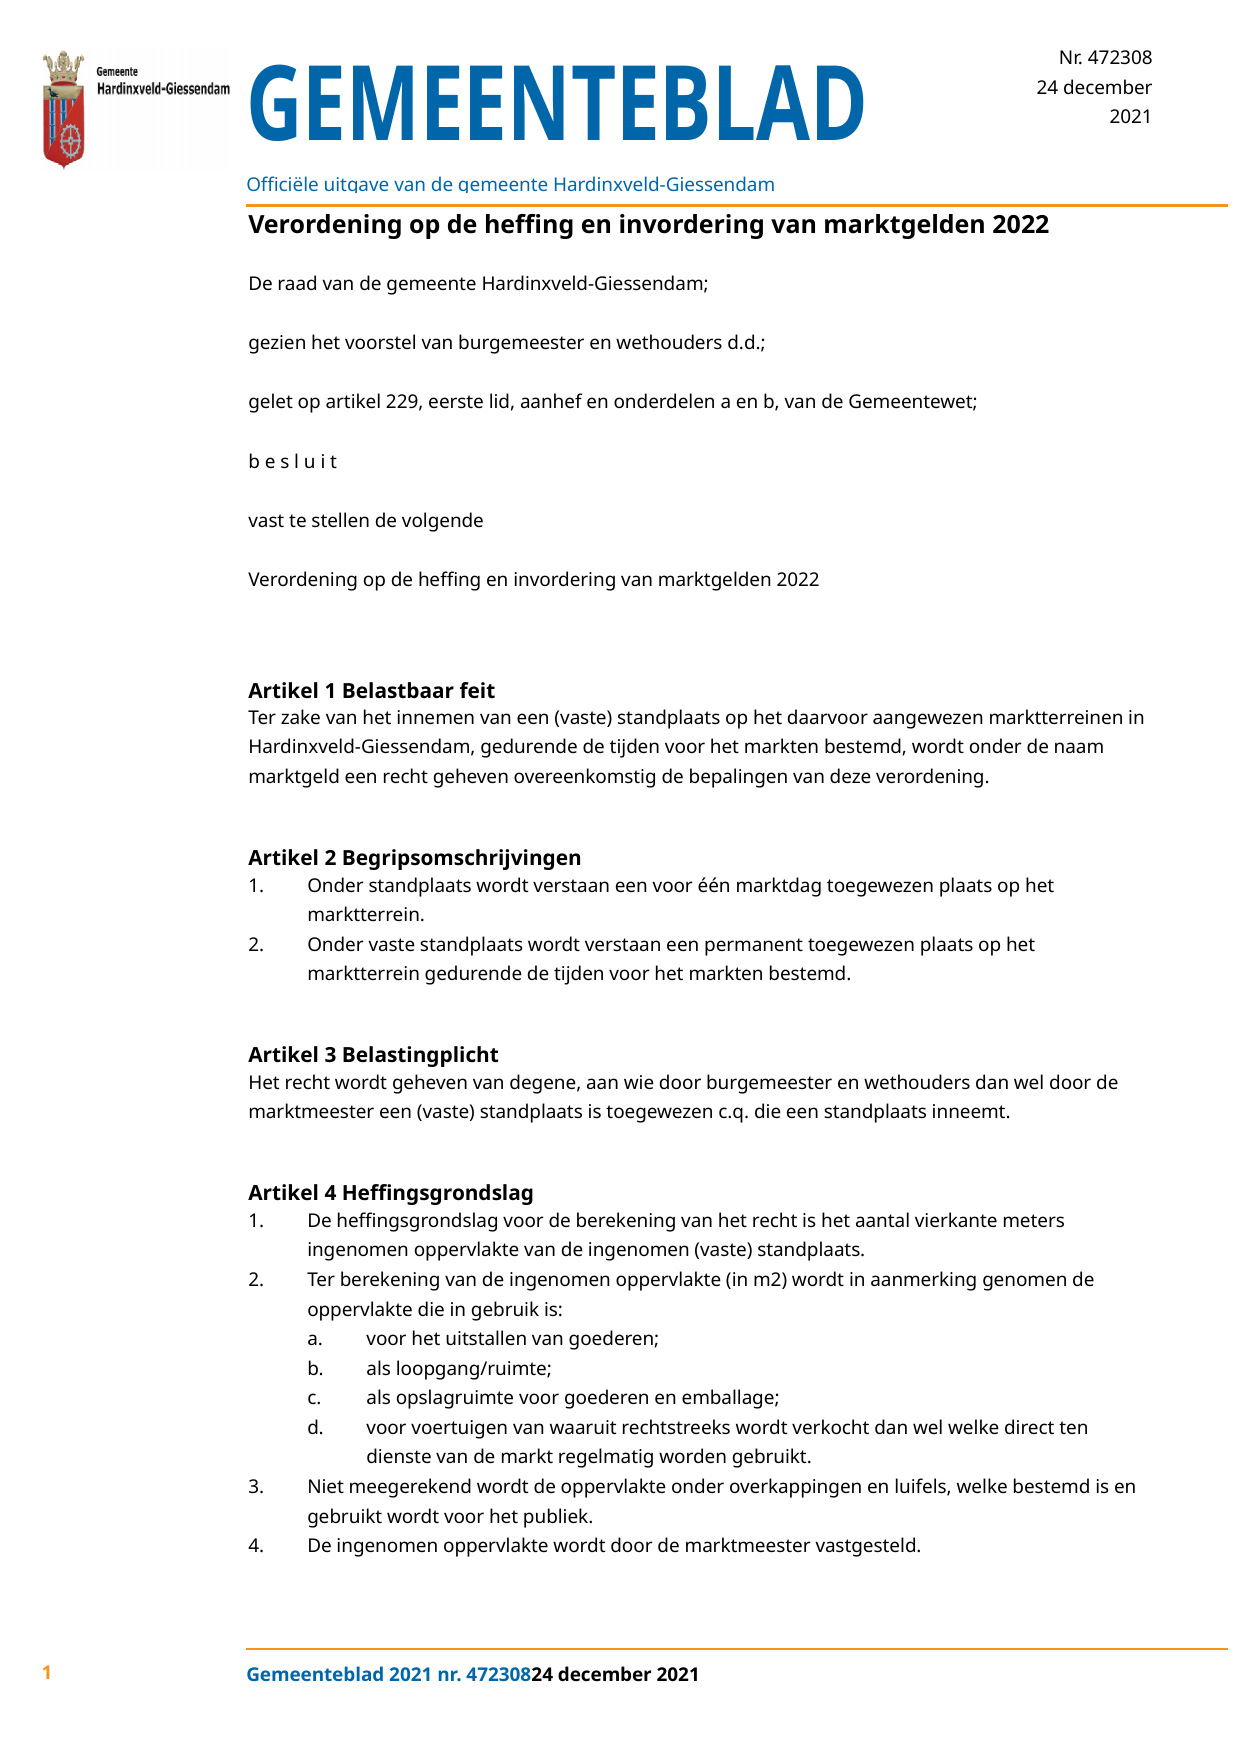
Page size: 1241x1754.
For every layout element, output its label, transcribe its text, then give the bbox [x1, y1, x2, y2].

list als loopgang/ruimte; [307, 1355, 1152, 1381]
text vast te stellen de volgende [248, 507, 1152, 533]
text Artikel 3 Belastingplicht [248, 1041, 1152, 1069]
list als opslagruimte voor goederen en emballage; [307, 1384, 1152, 1410]
list Onder standplaats wordt verstaan een voor één marktdag toegewezen plaats op het marktterrein. [248, 872, 1152, 927]
text Verordening op de heffing en invordering van marktgelden 2022 [248, 566, 1152, 592]
text b e s l u i t [248, 448, 1152, 473]
text Artikel 2 Begripsomschrijvingen [248, 843, 1152, 872]
list Onder vaste standplaats wordt verstaan een permanent toegewezen plaats op het marktterrein gedurende de tijden voor het markten bestemd. [248, 931, 1152, 986]
list De ingenomen oppervlakte wordt door de marktmeester vastgesteld. [248, 1532, 1152, 1558]
text gelet op artikel 229, eerste lid, aanhef en onderdelen a en b, van de Gemeentewet; [248, 389, 1152, 414]
list De heffingsgrondslag voor de berekening van het recht is het aantal vierkante meters ingenomen oppervlakte van de ingenomen (vaste) standplaats. [248, 1207, 1152, 1262]
text Artikel 4 Heffingsgrondslag [248, 1178, 1152, 1207]
text Ter zake van het innemen van een (vaste) standplaats op het daarvoor aangewezen marktterreinen in Hardinxveld-Giessendam, gedurende de tijden voor het markten bestemd, wordt onder de naam marktgeld een recht geheven overeenkomstig de bepalingen van deze verordening. [248, 704, 1152, 789]
text Verordening op de heffing en invordering van marktgelden 2022 [248, 207, 1152, 241]
list voor voertuigen van waaruit rechtstreeks wordt verkocht dan wel welke direct ten dienste van de markt regelmatig worden gebruikt. [307, 1414, 1152, 1469]
text gezien het voorstel van burgemeester en wethouders d.d.; [248, 329, 1152, 355]
text Het recht wordt geheven van degene, aan wie door burgemeester en wethouders dan wel door de marktmeester een (vaste) standplaats is toegewezen c.q. die een standplaats inneemt. [248, 1069, 1152, 1124]
text Artikel 1 Belastbaar feit [248, 676, 1152, 704]
picture [41, 47, 231, 172]
list Ter berekening van de ingenomen oppervlakte (in m2) wordt in aanmerking genomen de oppervlakte die in gebruik is: [248, 1266, 1152, 1321]
list voor het uitstallen van goederen; [307, 1325, 1152, 1351]
text De raad van de gemeente Hardinxveld-Giessendam; [248, 270, 1152, 296]
list Niet meegerekend wordt de oppervlakte onder overkappingen en luifels, welke bestemd is en gebruikt wordt voor het publiek. [248, 1473, 1152, 1528]
